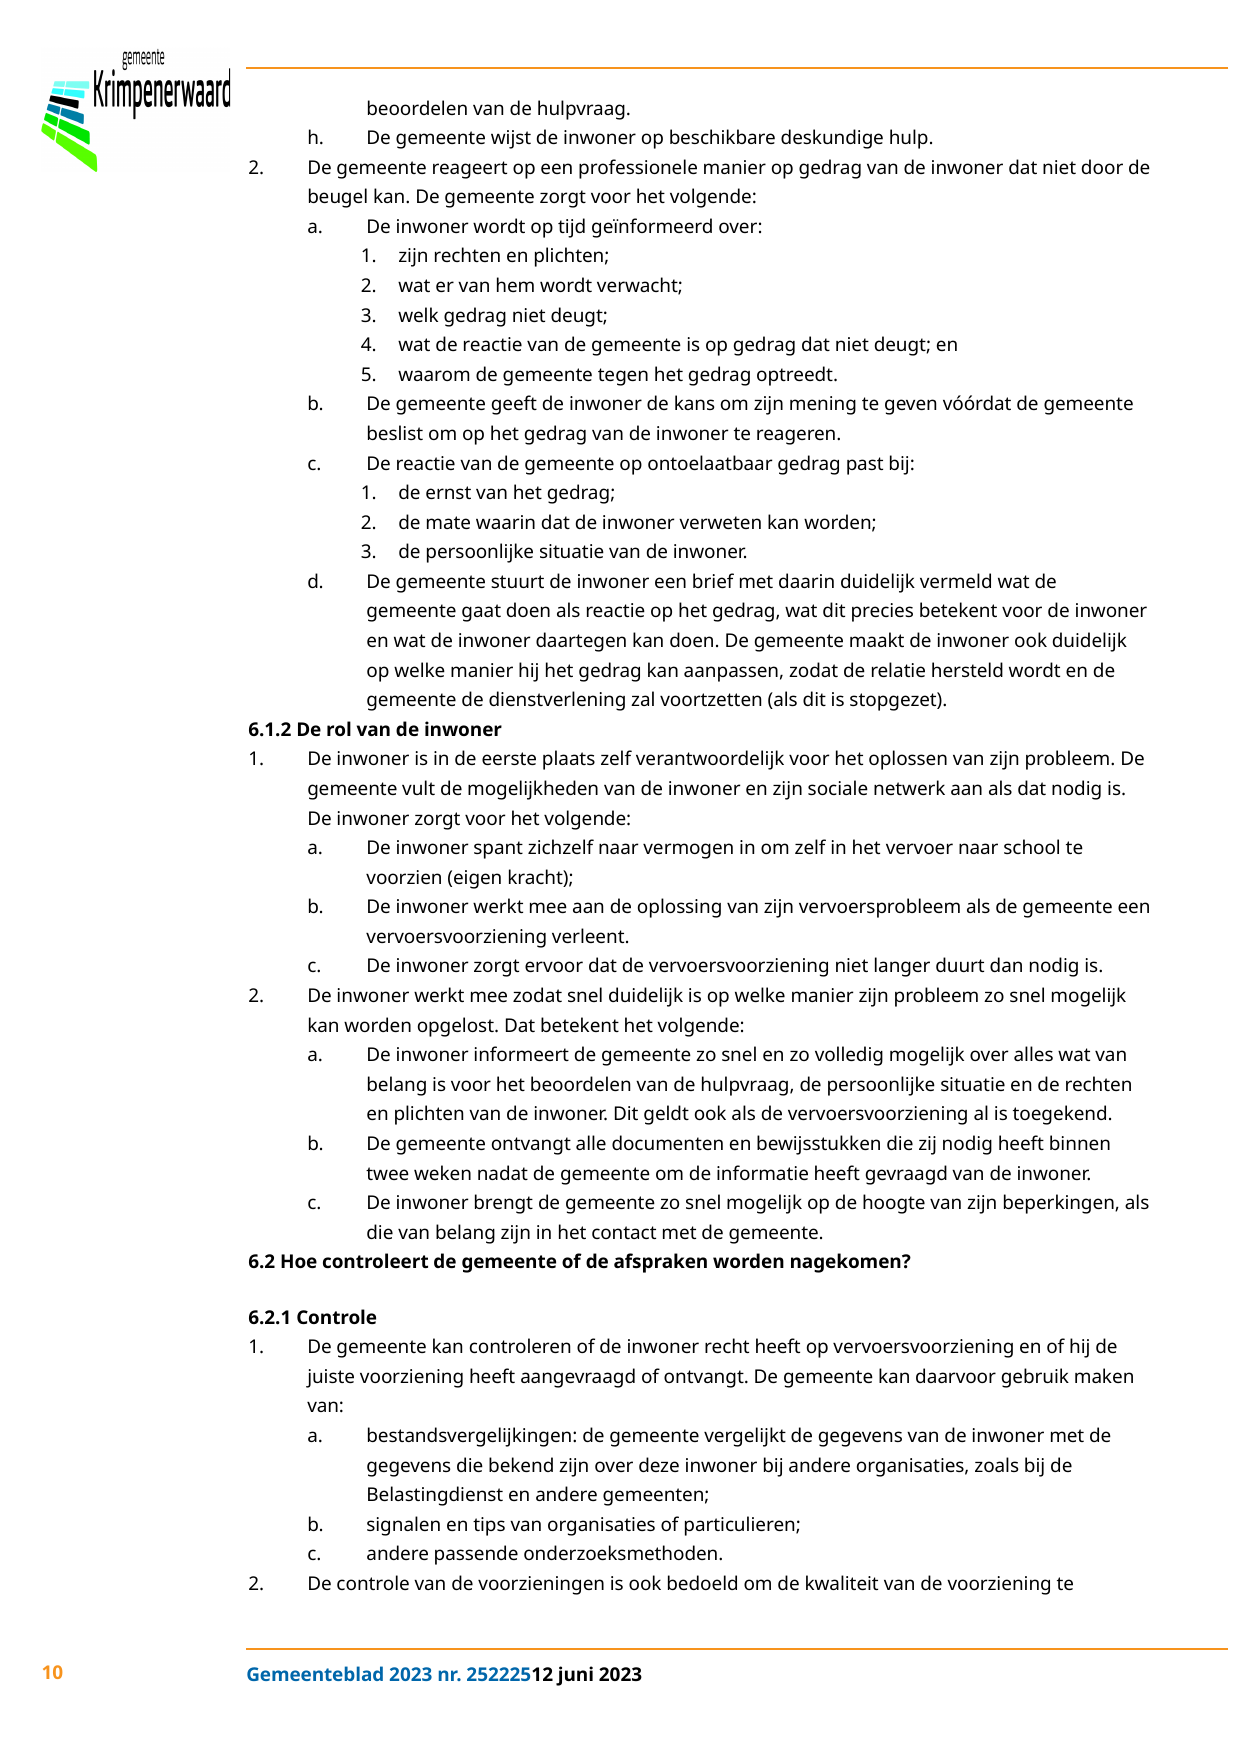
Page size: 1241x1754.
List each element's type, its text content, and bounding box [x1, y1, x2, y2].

list wat de reactie van de gemeente is op gedrag dat niet deugt; en [361, 331, 1152, 357]
list De gemeente ontvangt alle documenten en bewijsstukken die zij nodig heeft binnen twee weken nadat de gemeente om de informatie heeft gevraagd van de inwoner. [307, 1130, 1152, 1186]
list De gemeente reageert op een professionele manier op gedrag van de inwoner dat niet door de beugel kan. De gemeente zorgt voor het volgende: [248, 154, 1152, 209]
list de persoonlijke situatie van de inwoner. [361, 538, 1152, 564]
list de ernst van het gedrag; [361, 479, 1152, 505]
list De gemeente stuurt de inwoner een brief met daarin duidelijk vermeld wat de gemeente gaat doen als reactie op het gedrag, wat dit precies betekent voor de inwoner en wat de inwoner daartegen kan doen. De gemeente maakt de inwoner ook duidelijk op welke manier hij het gedrag kan aanpassen, zodat de relatie hersteld wordt en de gemeente de dienstverlening zal voortzetten (als dit is stopgezet). [307, 568, 1152, 712]
list de mate waarin dat de inwoner verweten kan worden; [361, 509, 1152, 535]
list zijn rechten en plichten; [361, 243, 1152, 268]
text 6.2 Hoe controleert de gemeente of de afspraken worden nagekomen? [248, 1248, 1152, 1274]
list De inwoner werkt mee zodat snel duidelijk is op welke manier zijn probleem zo snel mogelijk kan worden opgelost. Dat betekent het volgende: [248, 982, 1152, 1038]
list De inwoner is in de eerste plaats zelf verantwoordelijk voor het oplossen van zijn probleem. De gemeente vult de mogelijkheden van de inwoner en zijn sociale netwerk aan als dat nodig is. De inwoner zorgt voor het volgende: [248, 746, 1152, 831]
list signalen en tips van organisaties of particulieren; [307, 1511, 1152, 1537]
list De controle van de voorzieningen is ook bedoeld om de kwaliteit van de voorziening te [248, 1570, 1152, 1596]
list De gemeente kan controleren of de inwoner recht heeft op vervoersvoorziening en of hij de juiste voorziening heeft aangevraagd of ontvangt. De gemeente kan daarvoor gebruik maken van: [248, 1333, 1152, 1418]
list De inwoner informeert de gemeente zo snel en zo volledig mogelijk over alles wat van belang is voor het beoordelen van de hulpvraag, de persoonlijke situatie en de rechten en plichten van de inwoner. Dit geldt ook als de vervoersvoorziening al is toegekend. [307, 1041, 1152, 1126]
text 6.2.1 Controle [248, 1304, 1152, 1329]
text 6.1.2 De rol van de inwoner [248, 716, 1152, 742]
picture [41, 47, 231, 172]
list andere passende onderzoeksmethoden. [307, 1541, 1152, 1566]
list De inwoner spant zichzelf naar vermogen in om zelf in het vervoer naar school te voorzien (eigen kracht); [307, 834, 1152, 890]
list De inwoner zorgt ervoor dat de vervoersvoorziening niet langer duurt dan nodig is. [307, 953, 1152, 978]
list welk gedrag niet deugt; [361, 302, 1152, 328]
list De inwoner werkt mee aan de oplossing van zijn vervoersprobleem als de gemeente een vervoersvoorziening verleent. [307, 893, 1152, 949]
list De inwoner brengt de gemeente zo snel mogelijk op de hoogte van zijn beperkingen, als die van belang zijn in het contact met de gemeente. [307, 1189, 1152, 1245]
list De reactie van de gemeente op ontoelaatbaar gedrag past bij: [307, 450, 1152, 476]
list wat er van hem wordt verwacht; [361, 272, 1152, 298]
list bestandsvergelijkingen: de gemeente vergelijkt de gegevens van de inwoner met de gegevens die bekend zijn over deze inwoner bij andere organisaties, zoals bij de Belastingdienst en andere gemeenten; [307, 1422, 1152, 1507]
list De gemeente wijst de inwoner op beschikbare deskundige hulp. [307, 124, 1152, 150]
list De gemeente geeft de inwoner de kans om zijn mening te geven vóórdat de gemeente beslist om op het gedrag van de inwoner te reageren. [307, 391, 1152, 446]
list beoordelen van de hulpvraag. [307, 95, 1152, 121]
list De inwoner wordt op tijd geïnformeerd over: [307, 213, 1152, 239]
list waarom de gemeente tegen het gedrag optreedt. [361, 361, 1152, 387]
